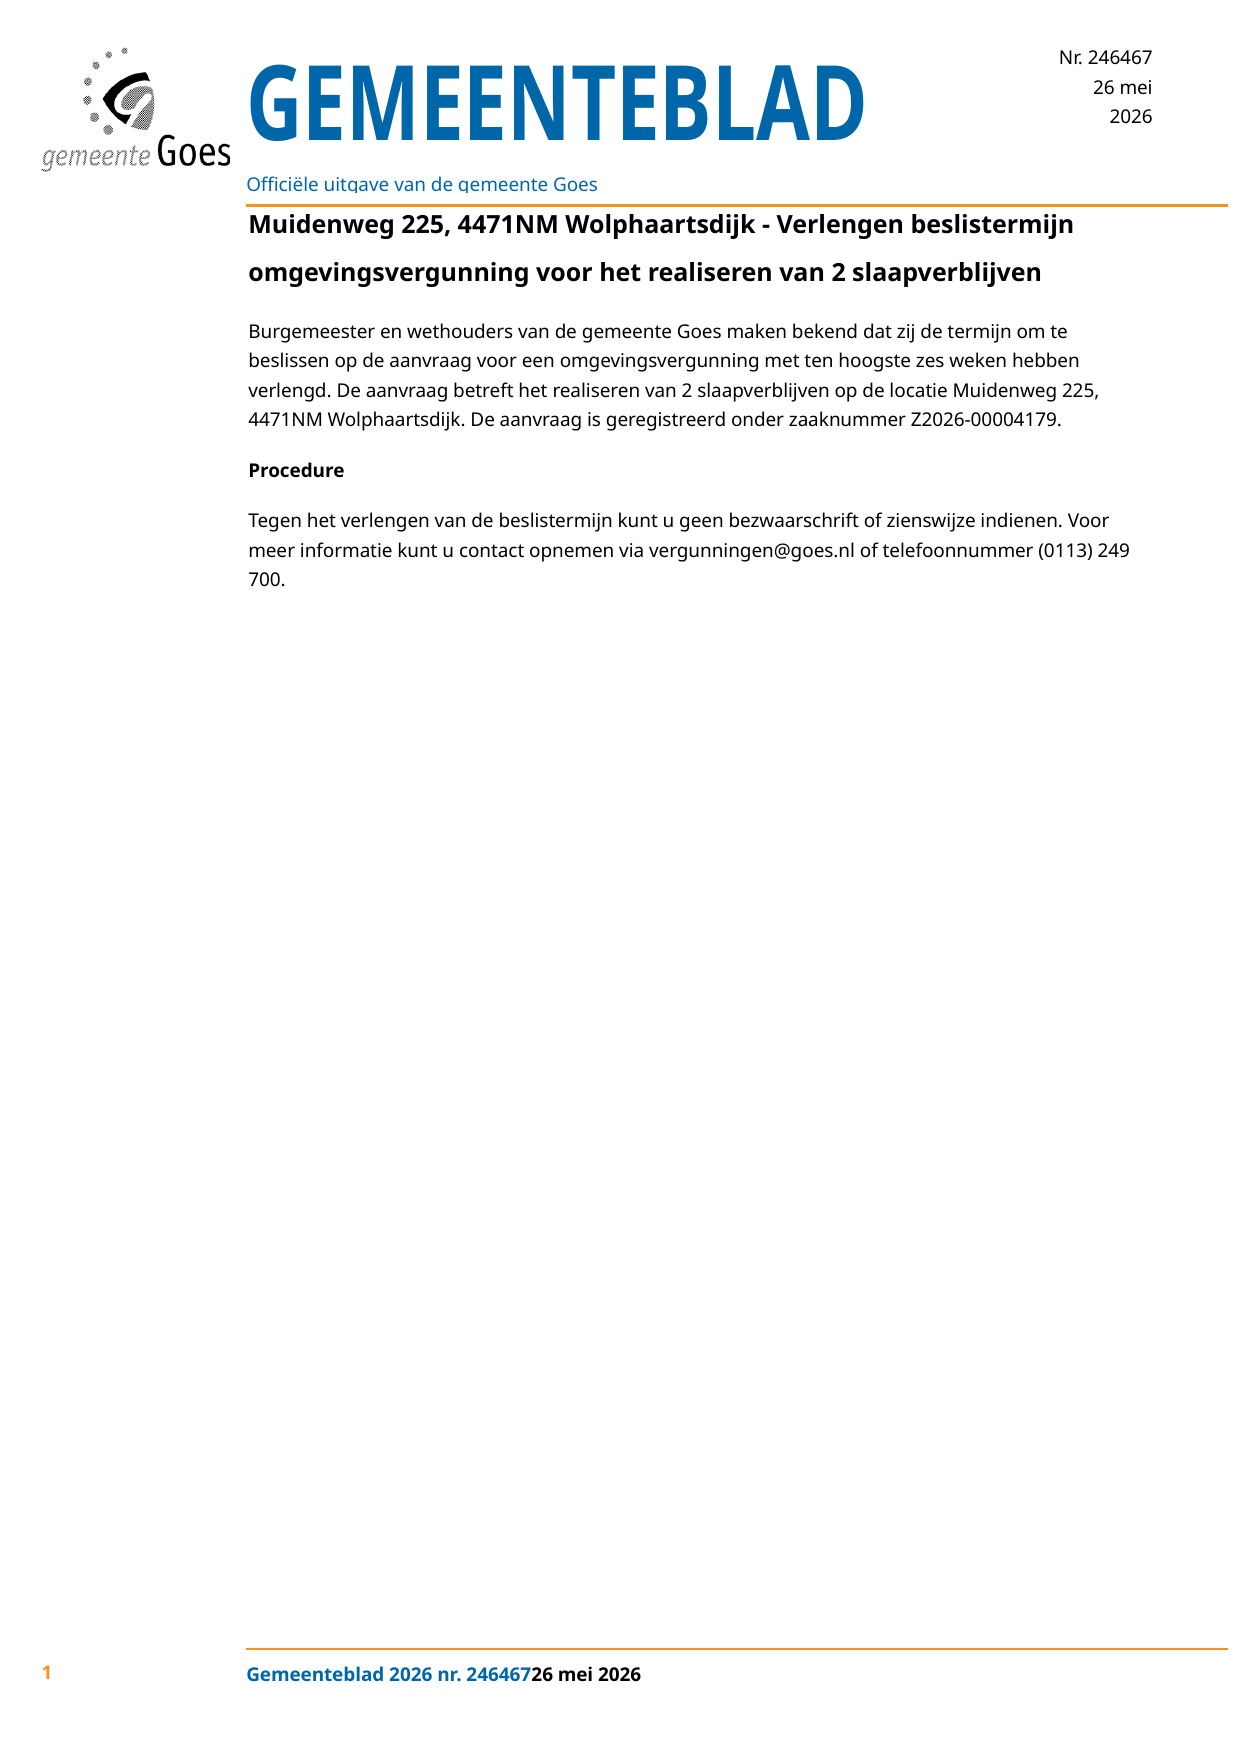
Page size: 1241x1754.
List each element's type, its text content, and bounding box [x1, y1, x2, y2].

picture [41, 47, 231, 172]
text Tegen het verlengen van de beslistermijn kunt u geen bezwaarschrift of zienswijze indienen. Voor meer informatie kunt u contact opnemen via vergunningen@goes.nl of telefoonnummer (0113) 249 700. [248, 507, 1152, 592]
text Muidenweg 225, 4471NM Wolphaartsdijk - Verlengen beslistermijn omgevingsvergunning voor het realiseren van 2 slaapverblijven [248, 207, 1152, 288]
text Burgemeester en wethouders van de gemeente Goes maken bekend dat zij de termijn om te beslissen op de aanvraag voor een omgevingsvergunning met ten hoogste zes weken hebben verlengd. De aanvraag betreft het realiseren van 2 slaapverblijven op de locatie Muidenweg 225, 4471NM Wolphaartsdijk. De aanvraag is geregistreerd onder zaaknummer Z2026-00004179. [248, 318, 1152, 432]
text Procedure [248, 457, 1152, 483]
